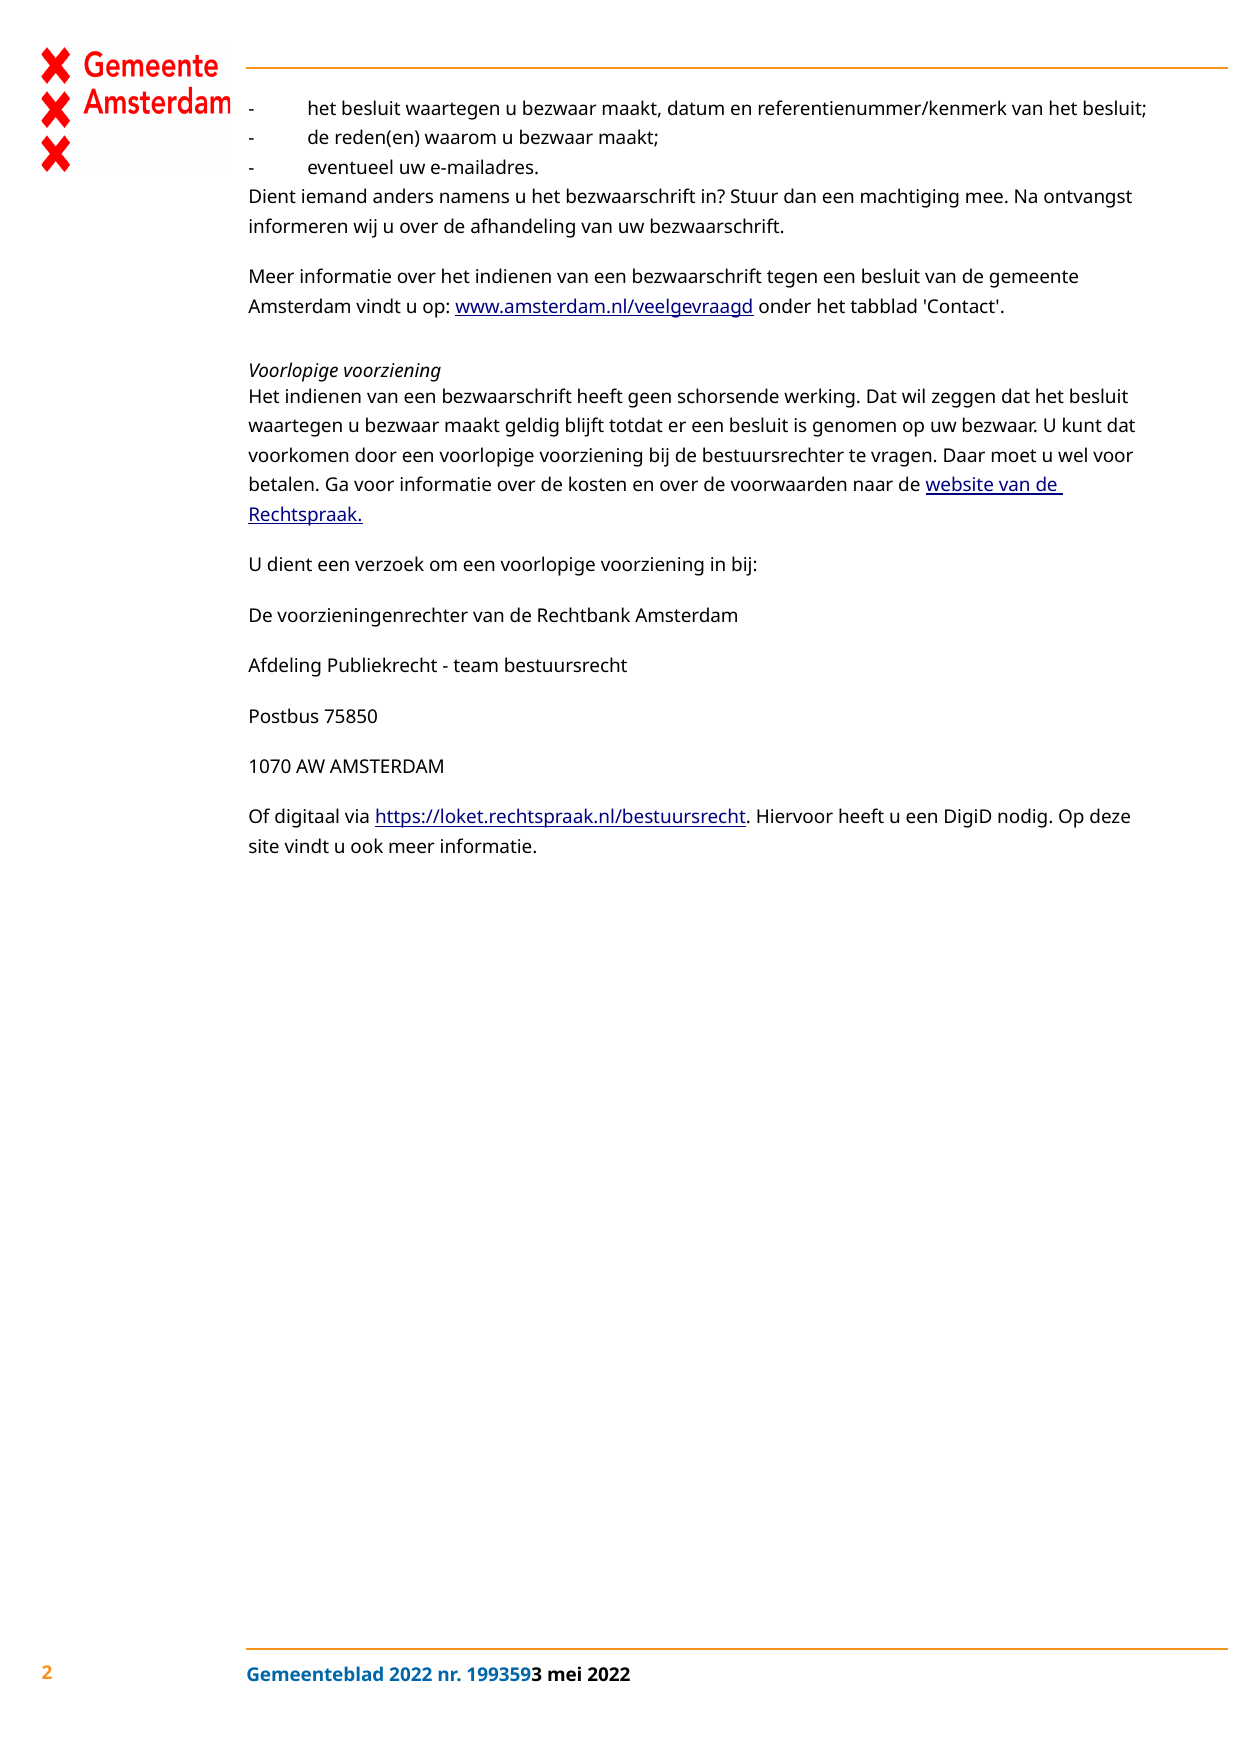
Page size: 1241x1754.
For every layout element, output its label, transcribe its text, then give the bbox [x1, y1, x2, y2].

list het besluit waartegen u bezwaar maakt, datum en referentienummer/kenmerk van het besluit; [248, 95, 1152, 121]
text Het indienen van een bezwaarschrift heeft geen schorsende werking. Dat wil zeggen dat het besluit waartegen u bezwaar maakt geldig blijft totdat er een besluit is genomen op uw bezwaar. U kunt dat voorkomen door een voorlopige voorziening bij de bestuursrechter te vragen. Daar moet u wel voor betalen. Ga voor informatie over de kosten en over de voorwaarden naar de website van de Rechtspraak. [248, 383, 1152, 527]
list eventueel uw e-mailadres. [248, 154, 1152, 180]
picture [41, 47, 231, 172]
text Of digitaal via https://loket.rechtspraak.nl/bestuursrecht. Hiervoor heeft u een DigiD nodig. Op deze site vindt u ook meer informatie. [248, 804, 1152, 859]
text Voorlopige voorziening [248, 357, 1152, 383]
text Meer informatie over het indienen van een bezwaarschrift tegen een besluit van de gemeente Amsterdam vindt u op: www.amsterdam.nl/veelgevraagd onder het tabblad 'Contact'. [248, 263, 1152, 319]
text De voorzieningenrechter van de Rechtbank Amsterdam [248, 602, 1152, 628]
text Postbus 75850 [248, 703, 1152, 728]
text Afdeling Publiekrecht - team bestuursrecht [248, 652, 1152, 678]
text Dient iemand anders namens u het bezwaarschrift in? Stuur dan een machtiging mee. Na ontvangst informeren wij u over de afhandeling van uw bezwaarschrift. [248, 183, 1152, 239]
text 1070 AW AMSTERDAM [248, 753, 1152, 779]
text U dient een verzoek om een voorlopige voorziening in bij: [248, 552, 1152, 577]
list de reden(en) waarom u bezwaar maakt; [248, 124, 1152, 150]
